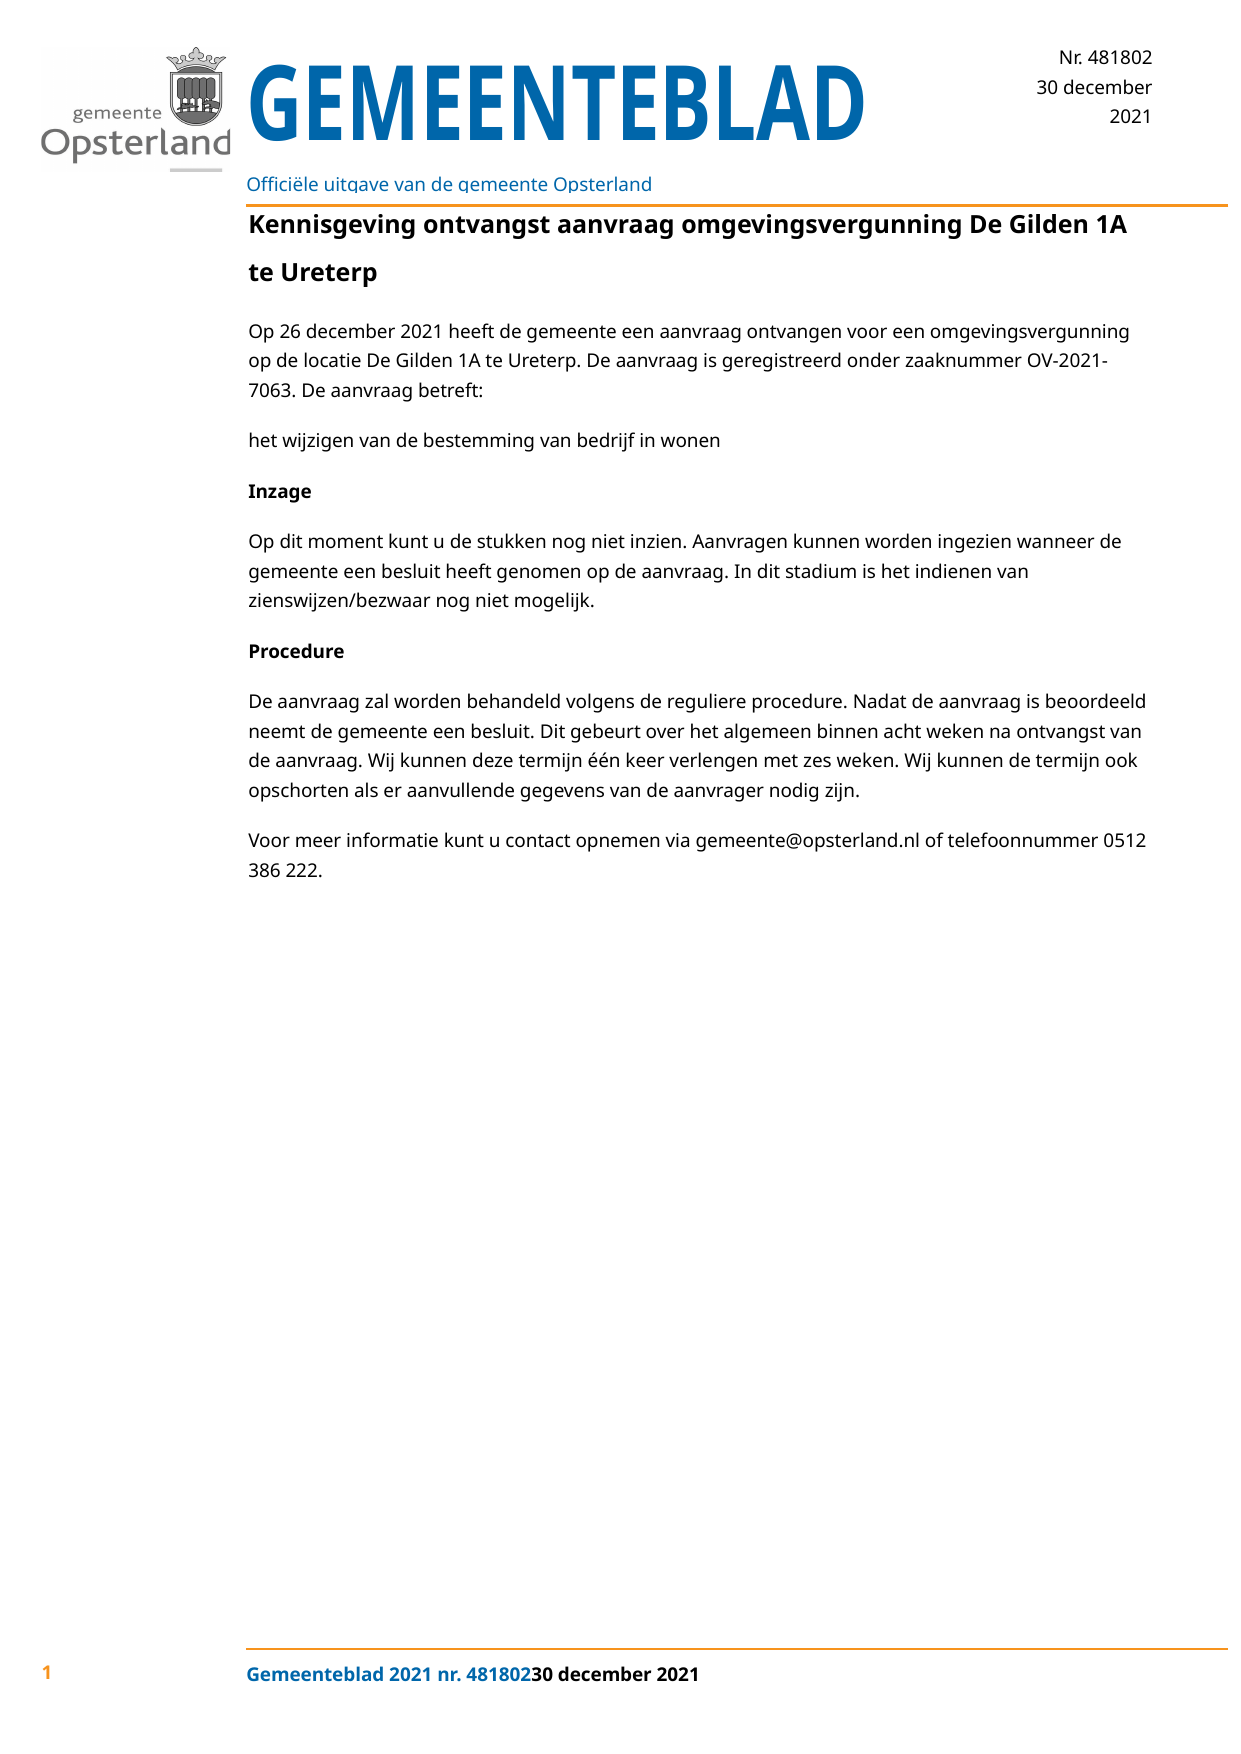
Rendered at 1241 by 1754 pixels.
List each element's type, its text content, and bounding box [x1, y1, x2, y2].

text De aanvraag zal worden behandeld volgens de reguliere procedure. Nadat de aanvraag is beoordeeld neemt de gemeente een besluit. Dit gebeurt over het algemeen binnen acht weken na ontvangst van de aanvraag. Wij kunnen deze termijn één keer verlengen met zes weken. Wij kunnen de termijn ook opschorten als er aanvullende gegevens van de aanvrager nodig zijn. [248, 688, 1152, 803]
text Inzage [248, 478, 1152, 504]
picture [41, 47, 231, 172]
text Voor meer informatie kunt u contact opnemen via gemeente@opsterland.nl of telefoonnummer 0512 386 222. [248, 827, 1152, 883]
text Op 26 december 2021 heeft de gemeente een aanvraag ontvangen voor een omgevingsvergunning op de locatie De Gilden 1A te Ureterp. De aanvraag is geregistreerd onder zaaknummer OV-2021-7063. De aanvraag betreft: [248, 318, 1152, 403]
text Op dit moment kunt u de stukken nog niet inzien. Aanvragen kunnen worden ingezien wanneer de gemeente een besluit heeft genomen op de aanvraag. In dit stadium is het indienen van zienswijzen/bezwaar nog niet mogelijk. [248, 528, 1152, 613]
text het wijzigen van de bestemming van bedrijf in wonen [248, 427, 1152, 453]
text Procedure [248, 638, 1152, 664]
text Kennisgeving ontvangst aanvraag omgevingsvergunning De Gilden 1A te Ureterp [248, 207, 1152, 288]
